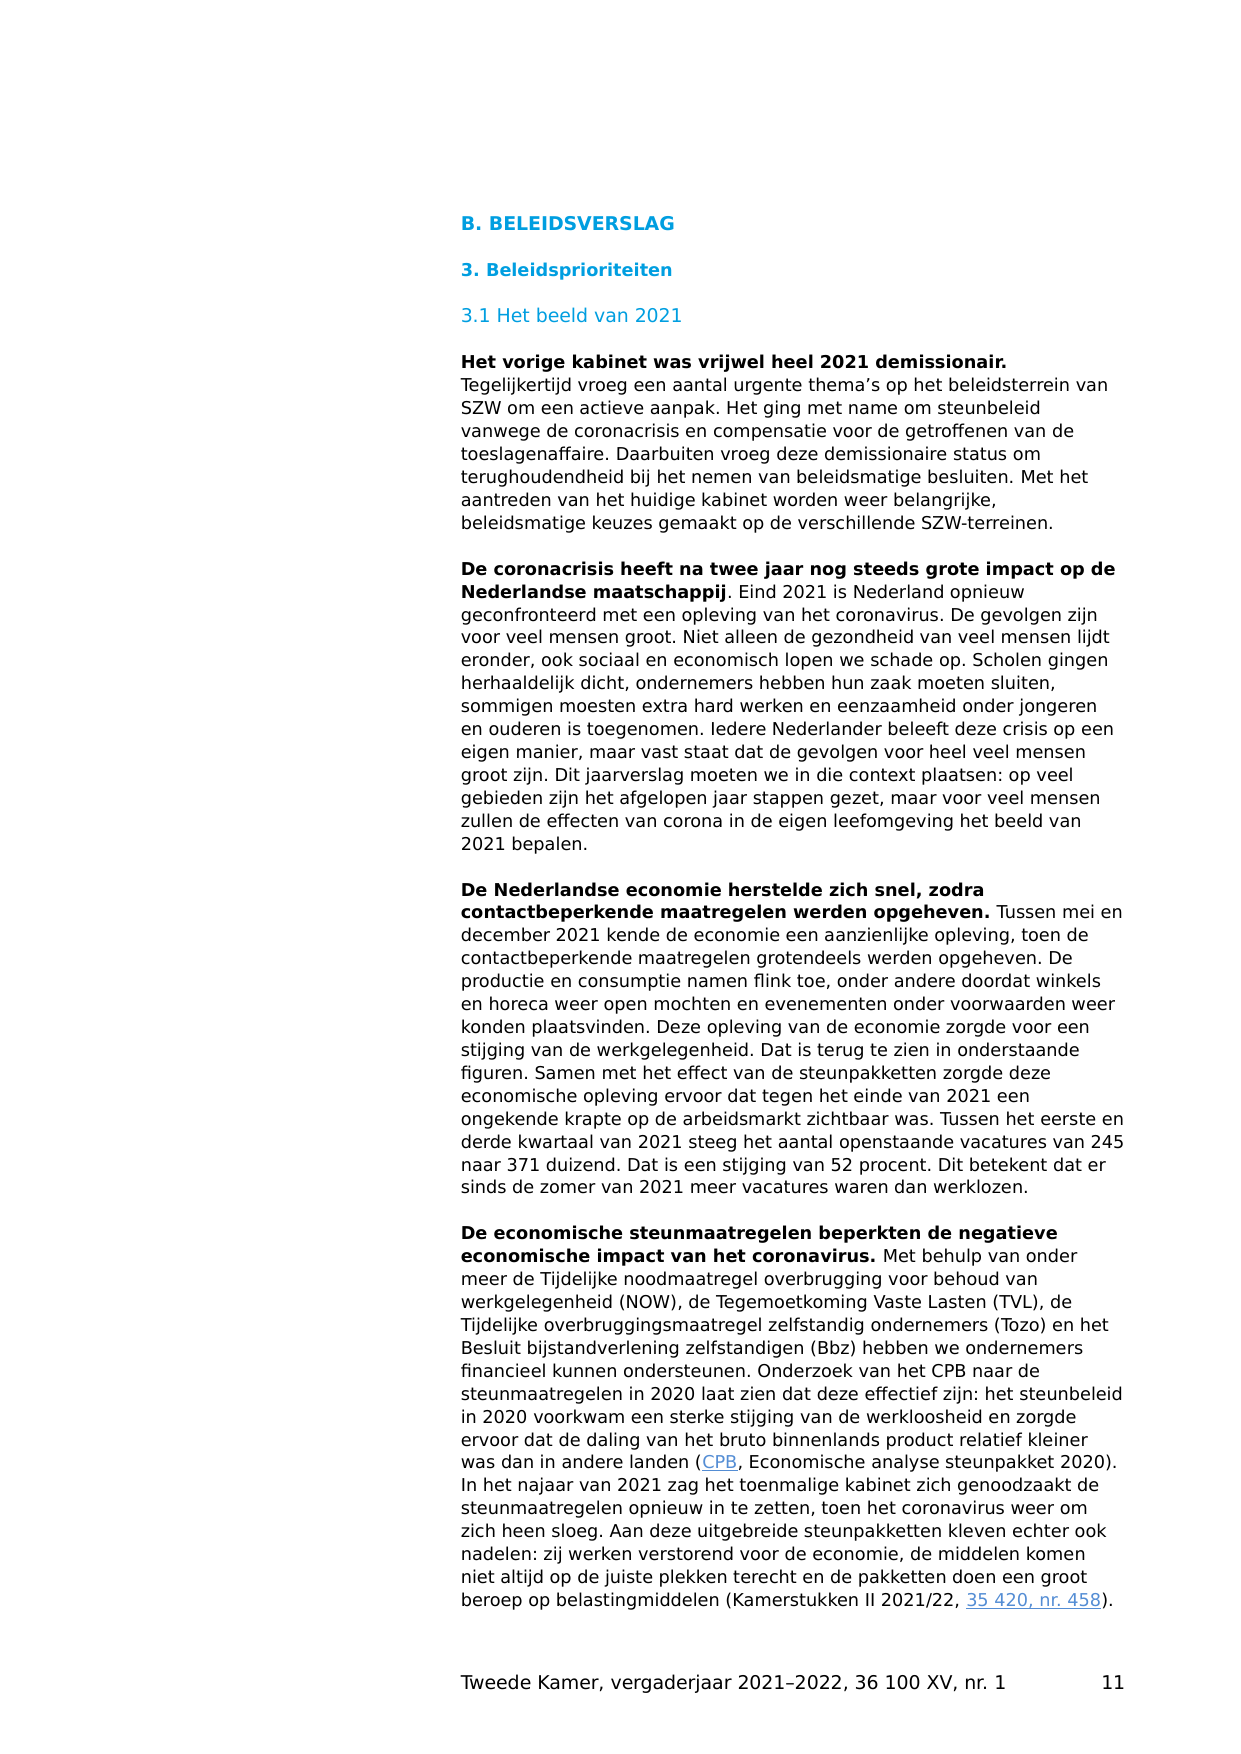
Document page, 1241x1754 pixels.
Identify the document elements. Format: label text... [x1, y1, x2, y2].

text De coronacrisis heeft na twee jaar nog steeds grote impact op de Nederlandse maatschappij. Eind 2021 is Nederland opnieuw geconfronteerd met een opleving van het coronavirus. De gevolgen zijn voor veel mensen groot. Niet alleen de gezondheid van veel mensen lijdt eronder, ook sociaal en economisch lopen we schade op. Scholen gingen herhaaldelijk dicht, ondernemers hebben hun zaak moeten sluiten, sommigen moesten extra hard werken en eenzaamheid onder jongeren en ouderen is toegenomen. Iedere Nederlander beleeft deze crisis op een eigen manier, maar vast staat dat de gevolgen voor heel veel mensen groot zijn. Dit jaarverslag moeten we in die context plaatsen: op veel gebieden zijn het afgelopen jaar stappen gezet, maar voor veel mensen zullen de effecten van corona in de eigen leefomgeving het beeld van 2021 bepalen. [461, 557, 1125, 855]
title 3.1 Het beeld van 2021 [461, 305, 1125, 327]
text De economische steunmaatregelen beperkten de negatieve economische impact van het coronavirus. Met behulp van onder meer de Tijdelijke noodmaatregel overbrugging voor behoud van werkgelegenheid (NOW), de Tegemoetkoming Vaste Lasten (TVL), de Tijdelijke overbruggingsmaatregel zelfstandig ondernemers (Tozo) en het Besluit bijstandverlening zelfstandigen (Bbz) hebben we ondernemers financieel kunnen ondersteunen. Onderzoek van het CPB naar de steunmaatregelen in 2020 laat zien dat deze effectief zijn: het steunbeleid in 2020 voorkwam een sterke stijging van de werkloosheid en zorgde ervoor dat de daling van het bruto binnenlands product relatief kleiner was dan in andere landen (CPB, Economische analyse steunpakket 2020). In het najaar van 2021 zag het toenmalige kabinet zich genoodzaakt de steunmaatregelen opnieuw in te zetten, toen het coronavirus weer om zich heen sloeg. Aan deze uitgebreide steunpakketten kleven echter ook nadelen: zij werken verstorend voor de economie, de middelen komen niet altijd op de juiste plekken terecht en de pakketten doen een groot beroep op belastingmiddelen (Kamerstukken II 2021/22, 35 420, nr. 458). [461, 1221, 1125, 1611]
text De Nederlandse economie herstelde zich snel, zodra contactbeperkende maatregelen werden opgeheven. Tussen mei en december 2021 kende de economie een aanzienlijke opleving, toen de contactbeperkende maatregelen grotendeels werden opgeheven. De productie en consumptie namen flink toe, onder andere doordat winkels en horeca weer open mochten en evenementen onder voorwaarden weer konden plaatsvinden. Deze opleving van de economie zorgde voor een stijging van de werkgelegenheid. Dat is terug te zien in onderstaande figuren. Samen met het effect van de steunpakketten zorgde deze economische opleving ervoor dat tegen het einde van 2021 een ongekende krapte op de arbeidsmarkt zichtbaar was. Tussen het eerste en derde kwartaal van 2021 steeg het aantal openstaande vacatures van 245 naar 371 duizend. Dat is een stijging van 52 procent. Dit betekent dat er sinds de zomer van 2021 meer vacatures waren dan werklozen. [461, 878, 1125, 1198]
title B. Beleidsverslag [461, 213, 1125, 235]
text Het vorige kabinet was vrijwel heel 2021 demissionair. Tegelijkertijd vroeg een aantal urgente thema’s op het beleidsterrein van SZW om een actieve aanpak. Het ging met name om steunbeleid vanwege de coronacrisis en compensatie voor de getroffenen van de toeslagenaffaire. Daarbuiten vroeg deze demissionaire status om terughoudendheid bij het nemen van beleidsmatige besluiten. Met het aantreden van het huidige kabinet worden weer belangrijke, beleidsmatige keuzes gemaakt op de verschillende SZW-terreinen. [461, 351, 1125, 534]
title 3. Beleidsprioriteiten [461, 258, 1125, 281]
